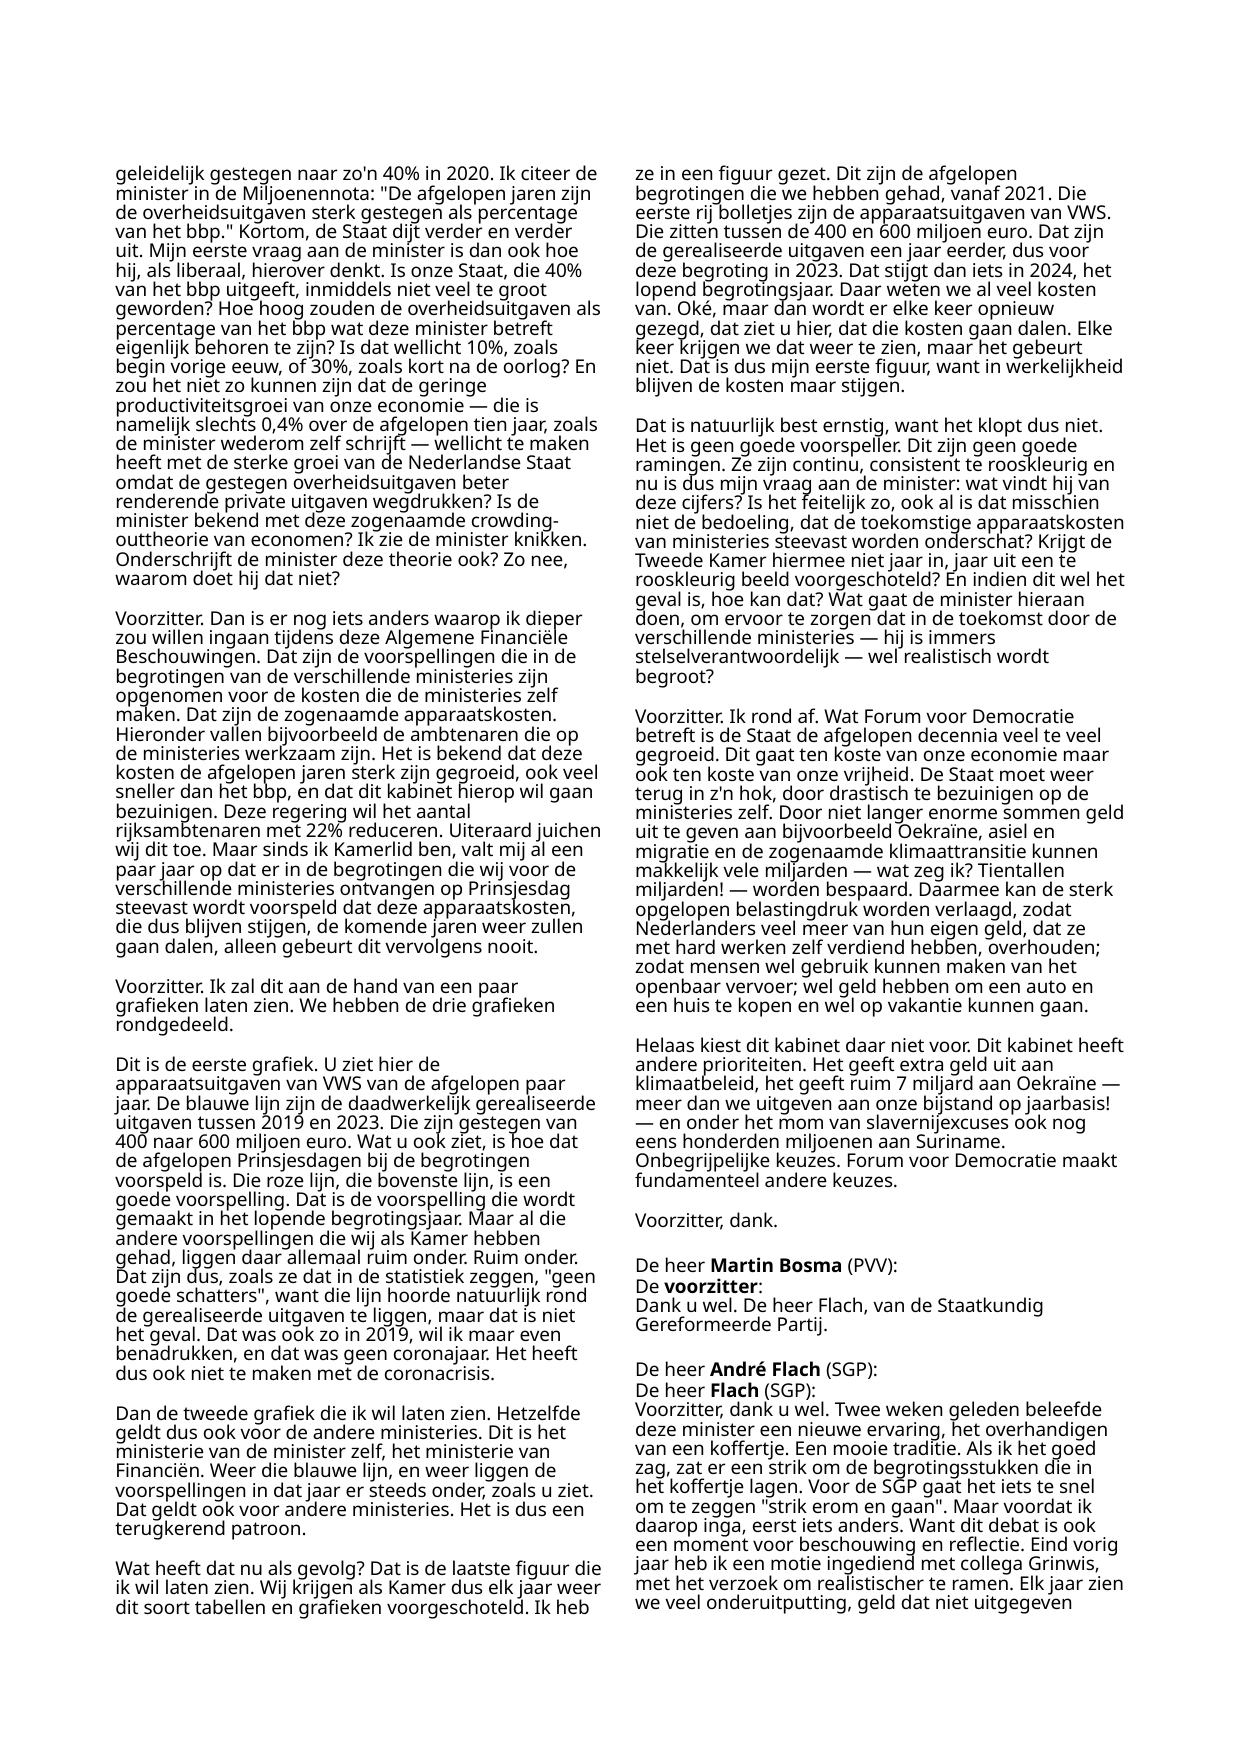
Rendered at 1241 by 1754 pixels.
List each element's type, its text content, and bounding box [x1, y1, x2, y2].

text De heer Martin Bosma (PVV): [635, 1252, 1125, 1278]
text Wat heeft dat nu als gevolg? Dat is de laatste figuur die ik wil laten zien. Wij krijgen als Kamer dus elk jaar weer dit soort tabellen en grafieken voorgeschoteld. Ik heb [115, 1560, 605, 1618]
text geleidelijk gestegen naar zo'n 40% in 2020. Ik citeer de minister in de Miljoenennota: "De afgelopen jaren zijn de overheidsuitgaven sterk gestegen als percentage van het bbp." Kortom, de Staat dijt verder en verder uit. Mijn eerste vraag aan de minister is dan ook hoe hij, als liberaal, hierover denkt. Is onze Staat, die 40% van het bbp uitgeeft, inmiddels niet veel te groot geworden? Hoe hoog zouden de overheidsuitgaven als percentage van het bbp wat deze minister betreft eigenlijk behoren te zijn? Is dat wellicht 10%, zoals begin vorige eeuw, of 30%, zoals kort na de oorlog? En zou het niet zo kunnen zijn dat de geringe productiviteitsgroei van onze economie — die is namelijk slechts 0,4% over de afgelopen tien jaar, zoals de minister wederom zelf schrijft — wellicht te maken heeft met de sterke groei van de Nederlandse Staat omdat de gestegen overheidsuitgaven beter renderende private uitgaven wegdrukken? Is de minister bekend met deze zogenaamde crowding-outtheorie van economen? Ik zie de minister knikken. Onderschrijft de minister deze theorie ook? Zo nee, waarom doet hij dat niet? [115, 165, 605, 589]
text Dit is de eerste grafiek. U ziet hier de apparaatsuitgaven van VWS van de afgelopen paar jaar. De blauwe lijn zijn de daadwerkelijk gerealiseerde uitgaven tussen 2019 en 2023. Die zijn gestegen van 400 naar 600 miljoen euro. Wat u ook ziet, is hoe dat de afgelopen Prinsjesdagen bij de begrotingen voorspeld is. Die roze lijn, die bovenste lijn, is een goede voorspelling. Dat is de voorspelling die wordt gemaakt in het lopende begrotingsjaar. Maar al die andere voorspellingen die wij als Kamer hebben gehad, liggen daar allemaal ruim onder. Ruim onder. Dat zijn dus, zoals ze dat in de statistiek zeggen, "geen goede schatters", want die lijn hoorde natuurlijk rond de gerealiseerde uitgaven te liggen, maar dat is niet het geval. Dat was ook zo in 2019, wil ik maar even benadrukken, en dat was geen coronajaar. Het heeft dus ook niet te maken met de coronacrisis. [115, 1056, 605, 1384]
text Dat is natuurlijk best ernstig, want het klopt dus niet. Het is geen goede voorspeller. Dit zijn geen goede ramingen. Ze zijn continu, consistent te rooskleurig en nu is dus mijn vraag aan de minister: wat vindt hij van deze cijfers? Is het feitelijk zo, ook al is dat misschien niet de bedoeling, dat de toekomstige apparaatskosten van ministeries steevast worden onderschat? Krijgt de Tweede Kamer hiermee niet jaar in, jaar uit een te rooskleurig beeld voorgeschoteld? En indien dit wel het geval is, hoe kan dat? Wat gaat de minister hieraan doen, om ervoor te zorgen dat in de toekomst door de verschillende ministeries — hij is immers stelselverantwoordelijk — wel realistisch wordt begroot? [635, 417, 1125, 687]
text Voorzitter, dank. [635, 1212, 1125, 1231]
text Voorzitter. Dan is er nog iets anders waarop ik dieper zou willen ingaan tijdens deze Algemene Financiële Beschouwingen. Dat zijn de voorspellingen die in de begrotingen van de verschillende ministeries zijn opgenomen voor de kosten die de ministeries zelf maken. Dat zijn de zogenaamde apparaatskosten. Hieronder vallen bijvoorbeeld de ambtenaren die op de ministeries werkzaam zijn. Het is bekend dat deze kosten de afgelopen jaren sterk zijn gegroeid, ook veel sneller dan het bbp, en dat dit kabinet hierop wil gaan bezuinigen. Deze regering wil het aantal rijksambtenaren met 22% reduceren. Uiteraard juichen wij dit toe. Maar sinds ik Kamerlid ben, valt mij al een paar jaar op dat er in de begrotingen die wij voor de verschillende ministeries ontvangen op Prinsjesdag steevast wordt voorspeld dat deze apparaatskosten, die dus blijven stijgen, de komende jaren weer zullen gaan dalen, alleen gebeurt dit vervolgens nooit. [115, 610, 605, 957]
text ze in een figuur gezet. Dit zijn de afgelopen begrotingen die we hebben gehad, vanaf 2021. Die eerste rij bolletjes zijn de apparaatsuitgaven van VWS. Die zitten tussen de 400 en 600 miljoen euro. Dat zijn de gerealiseerde uitgaven een jaar eerder, dus voor deze begroting in 2023. Dat stijgt dan iets in 2024, het lopend begrotingsjaar. Daar weten we al veel kosten van. Oké, maar dan wordt er elke keer opnieuw gezegd, dat ziet u hier, dat die kosten gaan dalen. Elke keer krijgen we dat weer te zien, maar het gebeurt niet. Dat is dus mijn eerste figuur, want in werkelijkheid blijven de kosten maar stijgen. [635, 165, 1125, 397]
text Dank u wel. De heer Flach, van de Staatkundig Gereformeerde Partij. [635, 1297, 1125, 1335]
text Helaas kiest dit kabinet daar niet voor. Dit kabinet heeft andere prioriteiten. Het geeft extra geld uit aan klimaatbeleid, het geeft ruim 7 miljard aan Oekraïne — meer dan we uitgeven aan onze bijstand op jaarbasis! — en onder het mom van slavernijexcuses ook nog eens honderden miljoenen aan Suriname. Onbegrijpelijke keuzes. Forum voor Democratie maakt fundamenteel andere keuzes. [635, 1037, 1125, 1191]
text De heer Flach (SGP): [635, 1382, 1125, 1401]
text Dan de tweede grafiek die ik wil laten zien. Hetzelfde geldt dus ook voor de andere ministeries. Dit is het ministerie van de minister zelf, het ministerie van Financiën. Weer die blauwe lijn, en weer liggen de voorspellingen in dat jaar er steeds onder, zoals u ziet. Dat geldt ook voor andere ministeries. Het is dus een terugkerend patroon. [115, 1404, 605, 1539]
text Voorzitter, dank u wel. Twee weken geleden beleefde deze minister een nieuwe ervaring, het overhandigen van een koffertje. Een mooie traditie. Als ik het goed zag, zat er een strik om de begrotingsstukken die in het koffertje lagen. Voor de SGP gaat het iets te snel om te zeggen "strik erom en gaan". Maar voordat ik daarop inga, eerst iets anders. Want dit debat is ook een moment voor beschouwing en reflectie. Eind vorig jaar heb ik een motie ingediend met collega Grinwis, met het verzoek om realistischer te ramen. Elk jaar zien we veel onderuitputting, geld dat niet uitgegeven [635, 1401, 1125, 1613]
text De heer André Flach (SGP): [635, 1356, 1125, 1382]
text Voorzitter. Ik zal dit aan de hand van een paar grafieken laten zien. We hebben de drie grafieken rondgedeeld. [115, 978, 605, 1035]
text De voorzitter: [635, 1278, 1125, 1297]
text Voorzitter. Ik rond af. Wat Forum voor Democratie betreft is de Staat de afgelopen decennia veel te veel gegroeid. Dit gaat ten koste van onze economie maar ook ten koste van onze vrijheid. De Staat moet weer terug in z'n hok, door drastisch te bezuinigen op de ministeries zelf. Door niet langer enorme sommen geld uit te geven aan bijvoorbeeld Oekraïne, asiel en migratie en de zogenaamde klimaattransitie kunnen makkelijk vele miljarden — wat zeg ik? Tientallen miljarden! — worden bespaard. Daarmee kan de sterk opgelopen belastingdruk worden verlaagd, zodat Nederlanders veel meer van hun eigen geld, dat ze met hard werken zelf verdiend hebben, overhouden; zodat mensen wel gebruik kunnen maken van het openbaar vervoer; wel geld hebben om een auto en een huis te kopen en wel op vakantie kunnen gaan. [635, 708, 1125, 1016]
